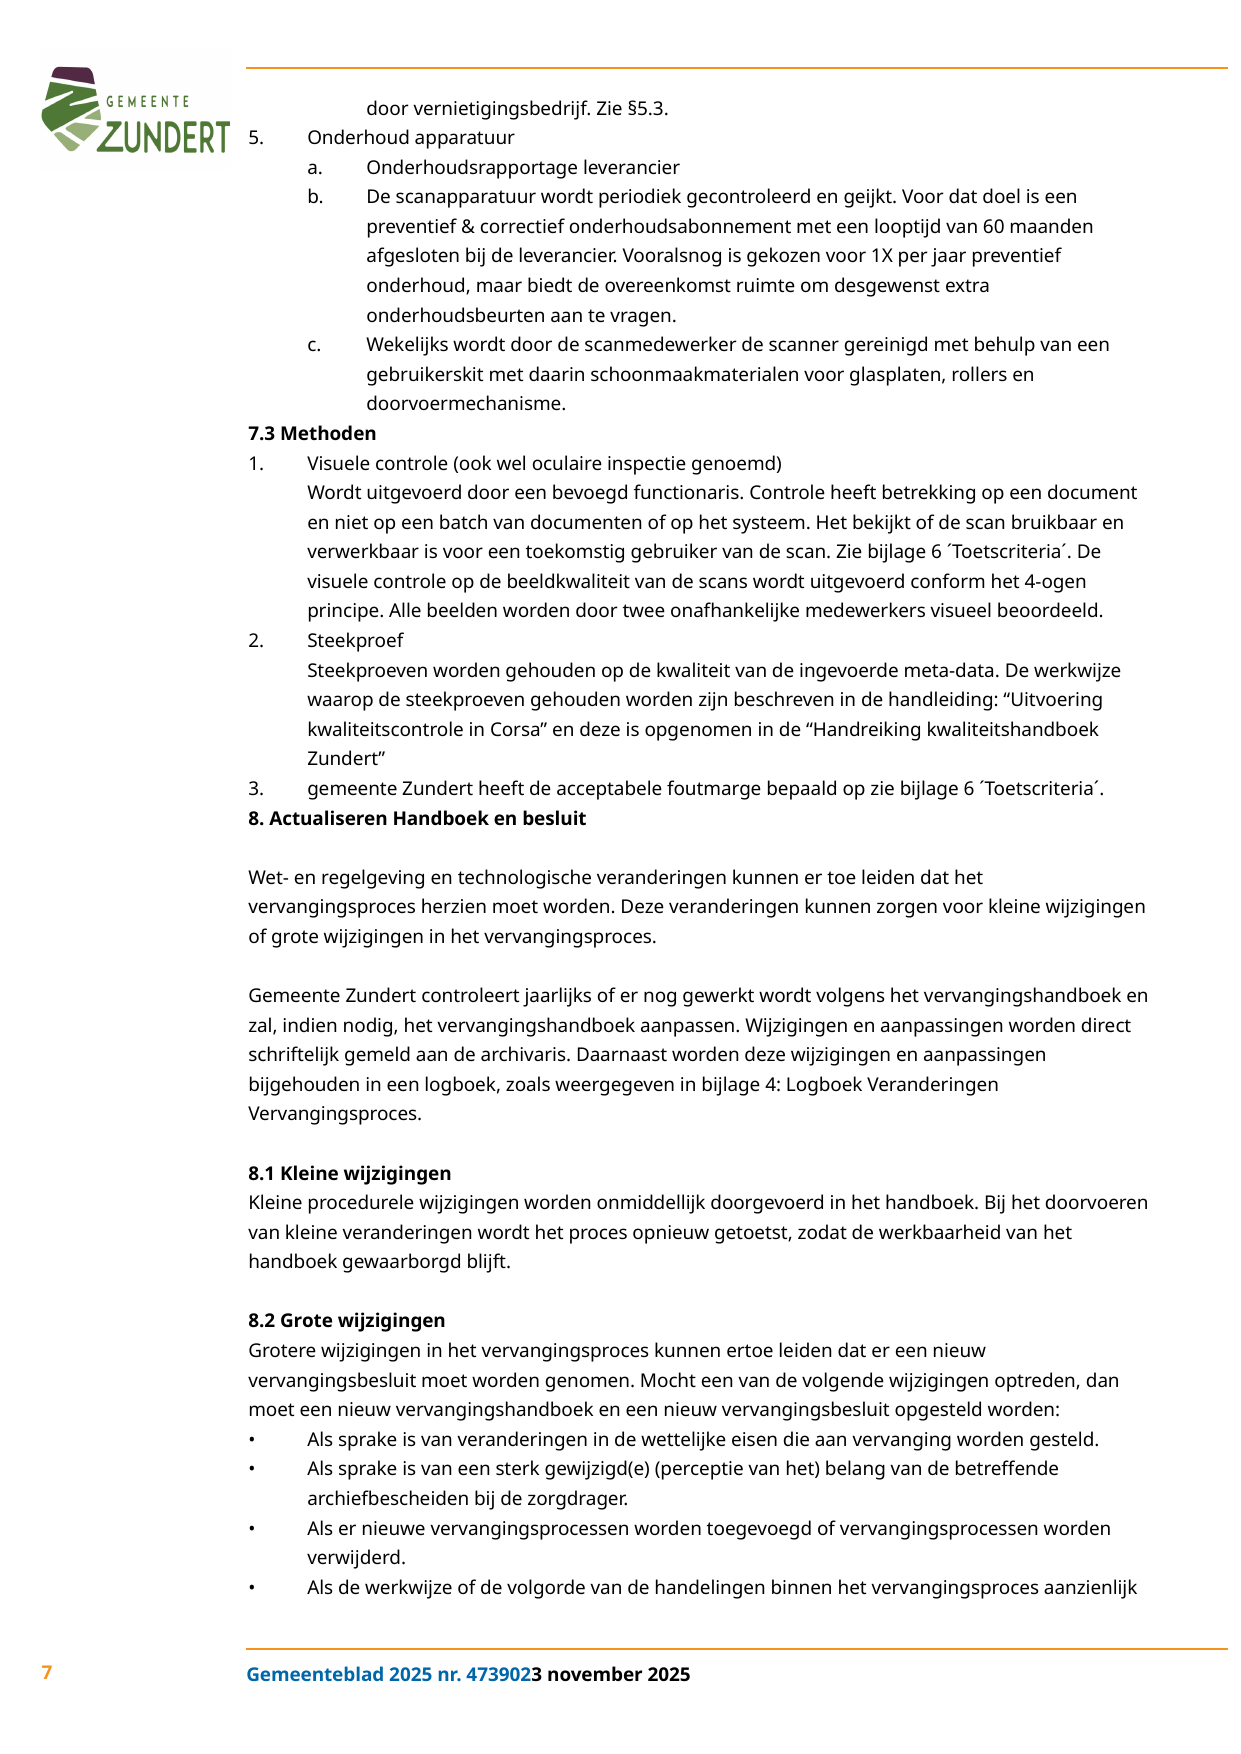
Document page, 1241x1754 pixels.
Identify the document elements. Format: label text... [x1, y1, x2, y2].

list door vernietigingsbedrijf. Zie §5.3. [307, 95, 1152, 121]
text Grotere wijzigingen in het vervangingsproces kunnen ertoe leiden dat er een nieuw vervangingsbesluit moet worden genomen. Mocht een van de volgende wijzigingen optreden, dan moet een nieuw vervangingshandboek en een nieuw vervangingsbesluit opgesteld worden: [248, 1337, 1152, 1422]
text Gemeente Zundert controleert jaarlijks of er nog gewerkt wordt volgens het vervangingshandboek en zal, indien nodig, het vervangingshandboek aanpassen. Wijzigingen en aanpassingen worden direct schriftelijk gemeld aan de archivaris. Daarnaast worden deze wijzigingen en aanpassingen bijgehouden in een logboek, zoals weergegeven in bijlage 4: Logboek Veranderingen Vervangingsproces. [248, 982, 1152, 1126]
list De scanapparatuur wordt periodiek gecontroleerd en geijkt. Voor dat doel is een preventief & correctief onderhoudsabonnement met een looptijd van 60 maanden afgesloten bij de leverancier. Vooralsnog is gekozen voor 1X per jaar preventief onderhoud, maar biedt de overeenkomst ruimte om desgewenst extra onderhoudsbeurten aan te vragen. [307, 183, 1152, 328]
list gemeente Zundert heeft de acceptabele foutmarge bepaald op zie bijlage 6 ´Toetscriteria´. [248, 775, 1152, 801]
text 8. Actualiseren Handboek en besluit [248, 805, 1152, 831]
list Als sprake is van een sterk gewijzigd(e) (perceptie van het) belang van de betreffende archiefbescheiden bij de zorgdrager. [248, 1456, 1152, 1511]
text Kleine procedurele wijzigingen worden onmiddellijk doorgevoerd in het handboek. Bij het doorvoeren van kleine veranderingen wordt het proces opnieuw getoetst, zodat de werkbaarheid van het handboek gewaarborgd blijft. [248, 1189, 1152, 1274]
text Wet- en regelgeving en technologische veranderingen kunnen er toe leiden dat het vervangingsproces herzien moet worden. Deze veranderingen kunnen zorgen voor kleine wijzigingen of grote wijzigingen in het vervangingsproces. [248, 864, 1152, 949]
text 7.3 Methoden [248, 420, 1152, 446]
list Als de werkwijze of de volgorde van de handelingen binnen het vervangingsproces aanzienlijk [248, 1574, 1152, 1600]
list Wekelijks wordt door de scanmedewerker de scanner gereinigd met behulp van een gebruikerskit met daarin schoonmaakmaterialen voor glasplaten, rollers en doorvoermechanisme. [307, 331, 1152, 416]
text 8.1 Kleine wijzigingen [248, 1160, 1152, 1186]
list Wordt uitgevoerd door een bevoegd functionaris. Controle heeft betrekking op een document en niet op een batch van documenten of op het systeem. Het bekijkt of de scan bruikbaar en verwerkbaar is voor een toekomstig gebruiker van de scan. Zie bijlage 6 ´Toetscriteria´. De visuele controle op de beeldkwaliteit van de scans wordt uitgevoerd conform het 4-ogen principe. Alle beelden worden door twee onafhankelijke medewerkers visueel beoordeeld. [248, 479, 1152, 623]
list Als er nieuwe vervangingsprocessen worden toegevoegd of vervangingsprocessen worden verwijderd. [248, 1515, 1152, 1570]
text 8.2 Grote wijzigingen [248, 1308, 1152, 1333]
list Steekproef [248, 627, 1152, 653]
picture [41, 47, 231, 172]
list Als sprake is van veranderingen in de wettelijke eisen die aan vervanging worden gesteld. [248, 1426, 1152, 1452]
list Visuele controle (ook wel oculaire inspectie genoemd) [248, 450, 1152, 476]
list Steekproeven worden gehouden op de kwaliteit van de ingevoerde meta-data. De werkwijze waarop de steekproeven gehouden worden zijn beschreven in de handleiding: “Uitvoering kwaliteitscontrole in Corsa” en deze is opgenomen in de “Handreiking kwaliteitshandboek Zundert” [248, 657, 1152, 771]
list Onderhoud apparatuur [248, 124, 1152, 150]
list Onderhoudsrapportage leverancier [307, 154, 1152, 180]
